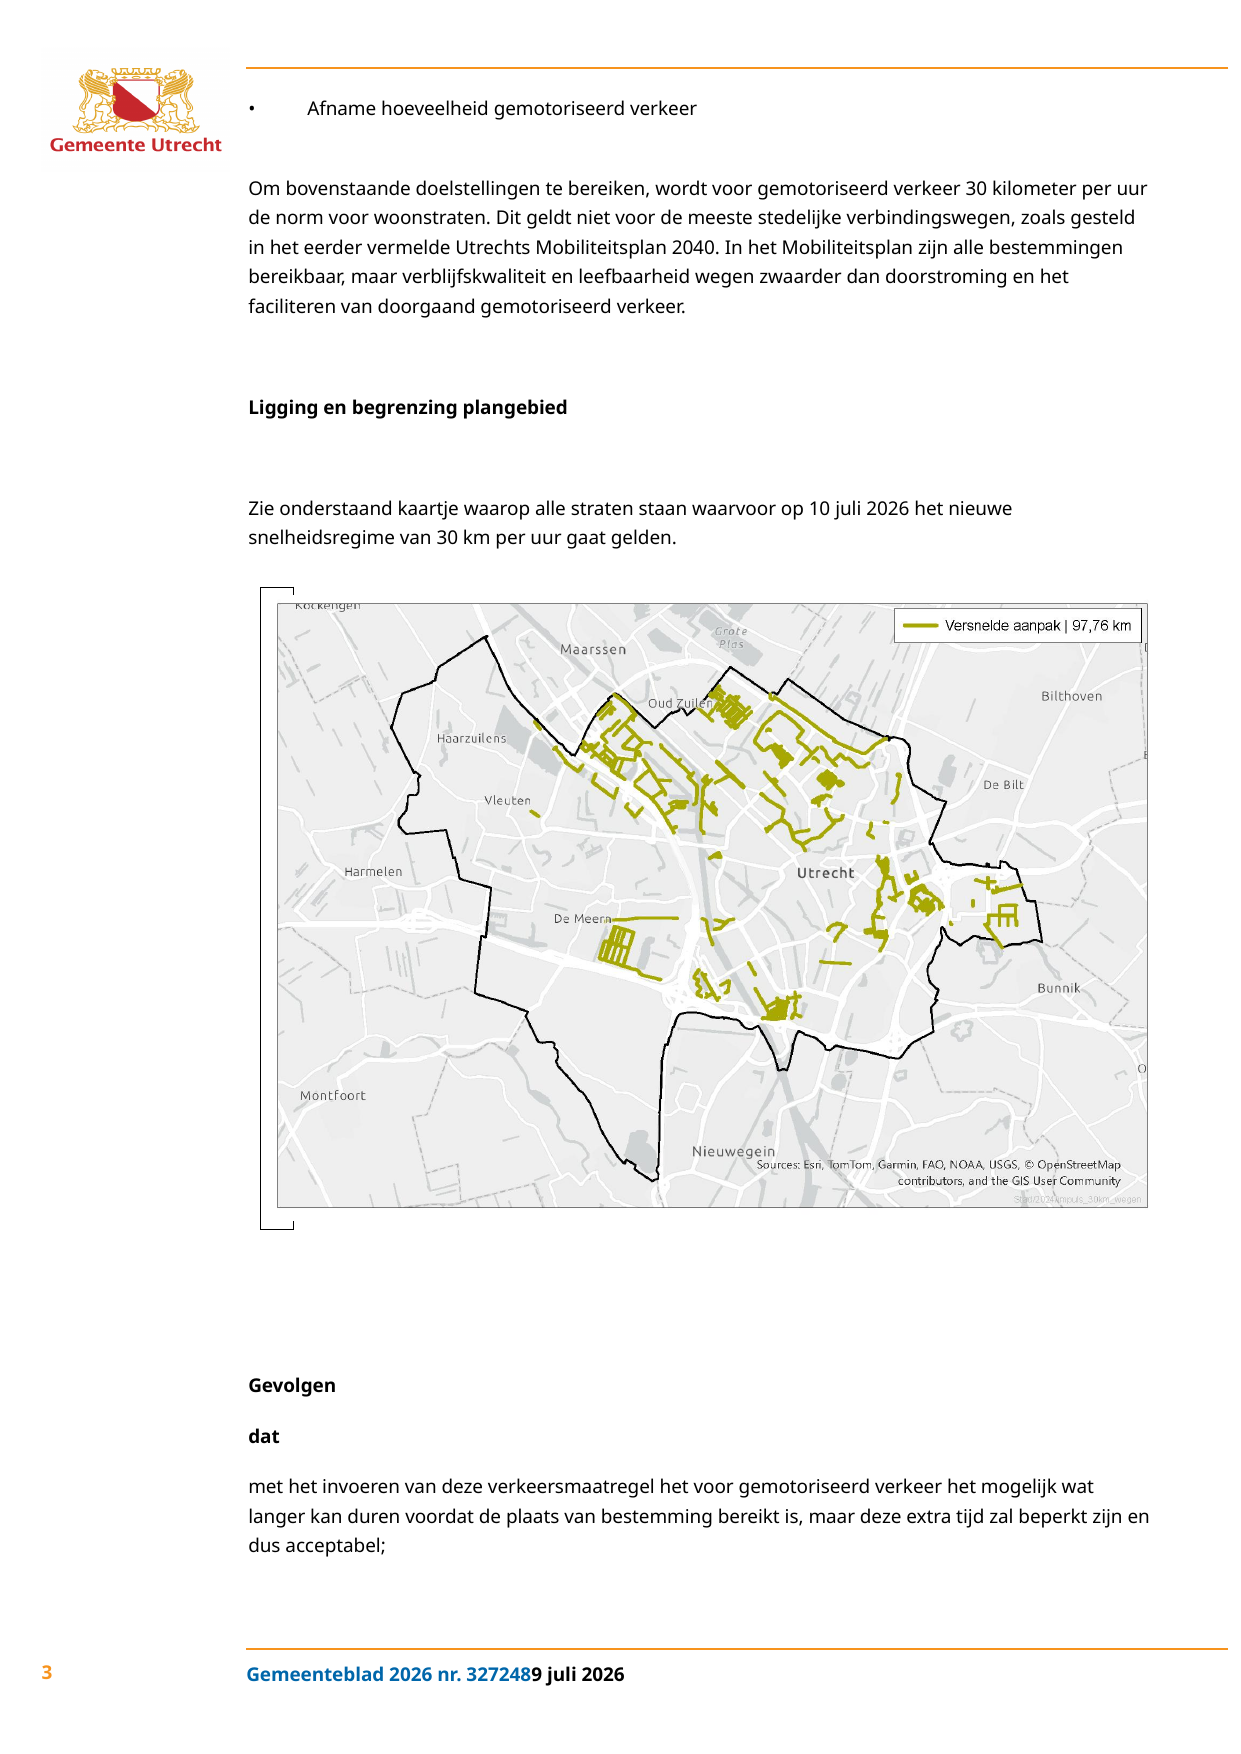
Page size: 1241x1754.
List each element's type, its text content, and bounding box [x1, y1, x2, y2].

text dat [248, 1423, 1152, 1448]
text met het invoeren van deze verkeersmaatregel het voor gemotoriseerd verkeer het mogelijk wat langer kan duren voordat de plaats van bestemming bereikt is, maar deze extra tijd zal beperkt zijn en dus acceptabel; [248, 1473, 1152, 1558]
picture [268, 595, 1156, 1221]
text Om bovenstaande doelstellingen te bereiken, wordt voor gemotoriseerd verkeer 30 kilometer per uur de norm voor woonstraten. Dit geldt niet voor de meeste stedelijke verbindingswegen, zoals gesteld in het eerder vermelde Utrechts Mobiliteitsplan 2040. In het Mobiliteitsplan zijn alle bestemmingen bereikbaar, maar verblijfskwaliteit en leefbaarheid wegen zwaarder dan doorstroming en het faciliteren van doorgaand gemotoriseerd verkeer. [248, 175, 1152, 319]
list Afname hoeveelheid gemotoriseerd verkeer [248, 95, 1152, 121]
text Ligging en begrenzing plangebied [248, 394, 1152, 420]
text Zie onderstaand kaartje waarop alle straten staan waarvoor op 10 juli 2026 het nieuwe snelheidsregime van 30 km per uur gaat gelden. [248, 495, 1152, 550]
text Gevolgen [248, 1372, 1152, 1398]
picture [41, 47, 231, 172]
